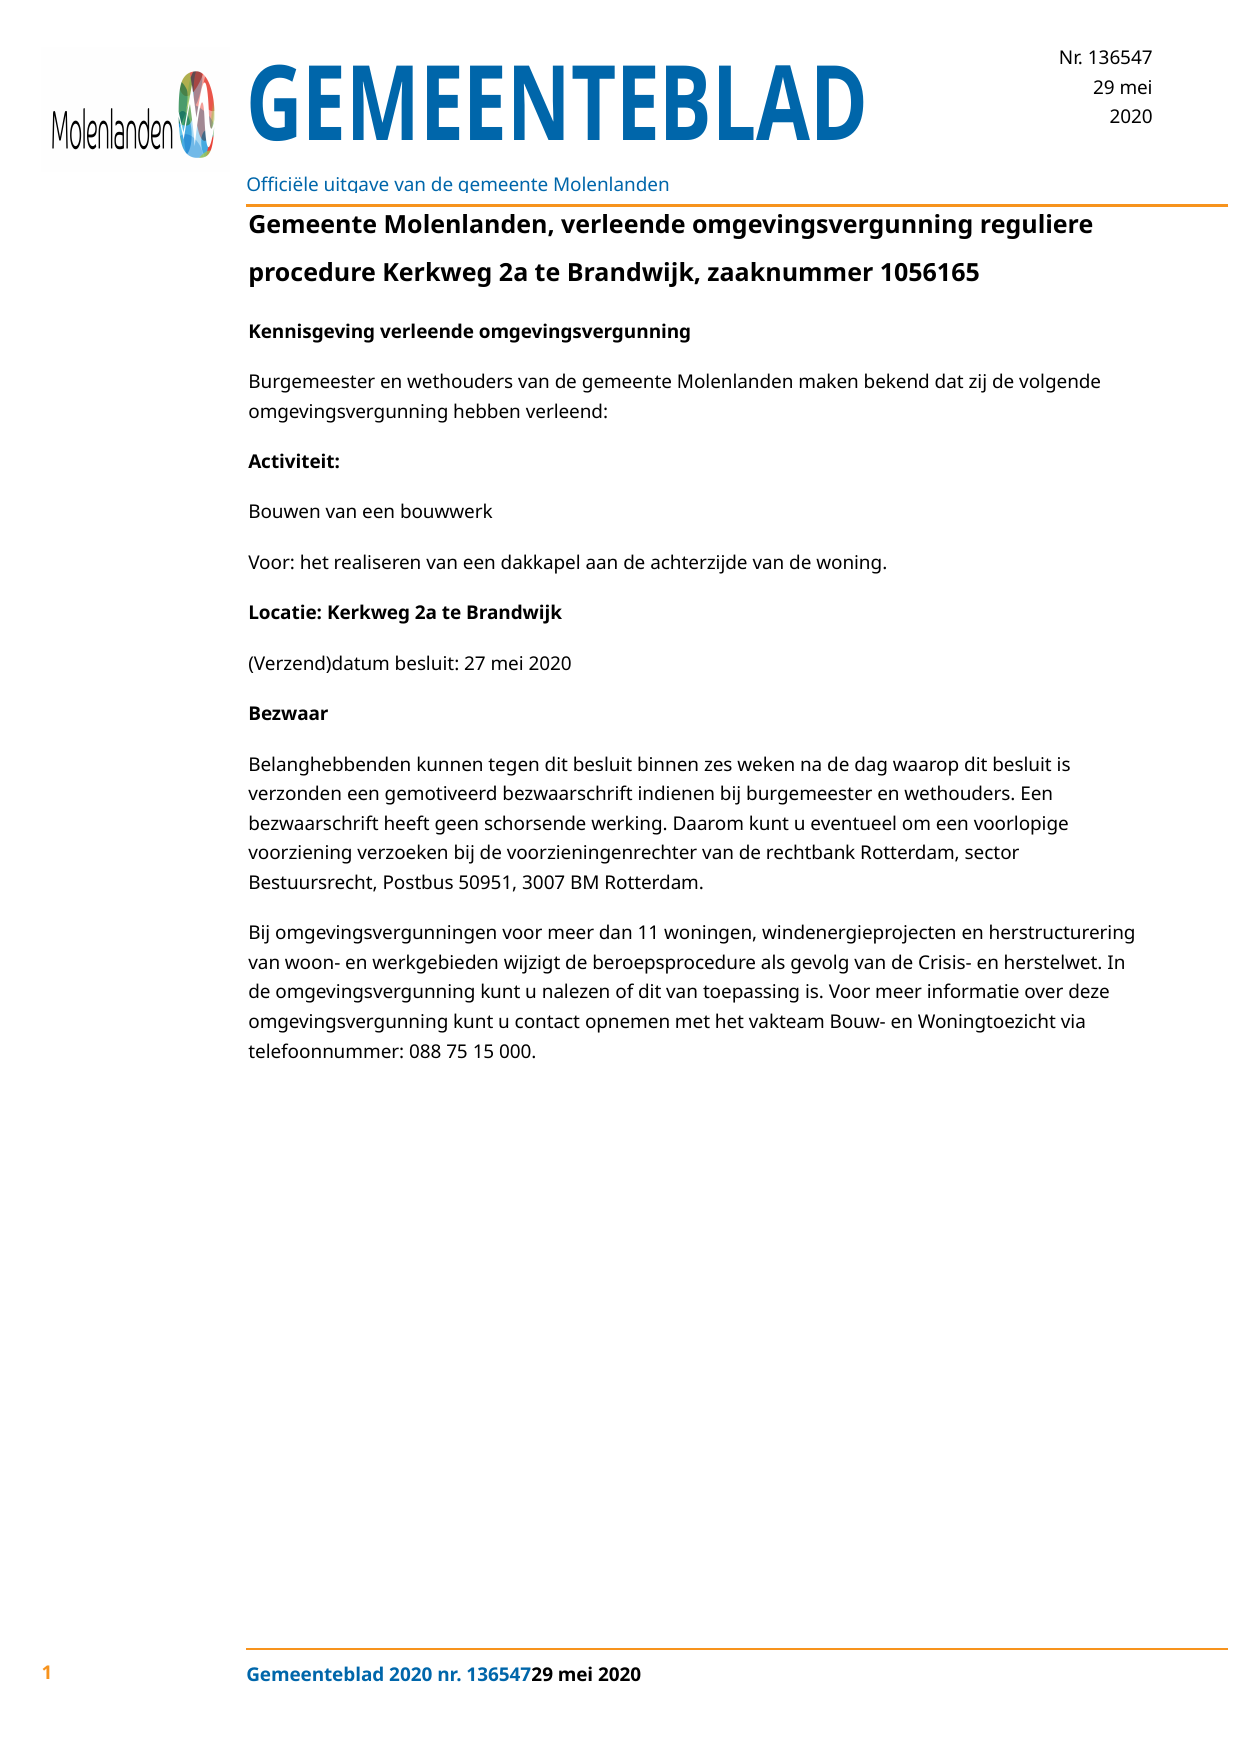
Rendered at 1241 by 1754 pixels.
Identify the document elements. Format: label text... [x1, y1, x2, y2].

text Kennisgeving verleende omgevingsvergunning [248, 318, 1152, 344]
text Locatie: Kerkweg 2a te Brandwijk [248, 599, 1152, 625]
text Bezwaar [248, 700, 1152, 726]
text Belanghebbenden kunnen tegen dit besluit binnen zes weken na de dag waarop dit besluit is verzonden een gemotiveerd bezwaarschrift indienen bij burgemeester en wethouders. Een bezwaarschrift heeft geen schorsende werking. Daarom kunt u eventueel om een voorlopige voorziening verzoeken bij de voorzieningenrechter van de rechtbank Rotterdam, sector Bestuursrecht, Postbus 50951, 3007 BM Rotterdam. [248, 751, 1152, 895]
text Activiteit: [248, 448, 1152, 474]
text Gemeente Molenlanden, verleende omgevingsvergunning reguliere procedure Kerkweg 2a te Brandwijk, zaaknummer 1056165 [248, 207, 1152, 288]
text (Verzend)datum besluit: 27 mei 2020 [248, 650, 1152, 676]
text Bouwen van een bouwwerk [248, 499, 1152, 524]
text Burgemeester en wethouders van de gemeente Molenlanden maken bekend dat zij de volgende omgevingsvergunning hebben verleend: [248, 368, 1152, 424]
picture [41, 47, 231, 172]
text Bij omgevingsvergunningen voor meer dan 11 woningen, windenergieprojecten en herstructurering van woon- en werkgebieden wijzigt de beroepsprocedure als gevolg van de Crisis- en herstelwet. In de omgevingsvergunning kunt u nalezen of dit van toepassing is. Voor meer informatie over deze omgevingsvergunning kunt u contact opnemen met het vakteam Bouw- en Woningtoezicht via telefoonnummer: 088 75 15 000. [248, 919, 1152, 1064]
text Voor: het realiseren van een dakkapel aan de achterzijde van de woning. [248, 549, 1152, 575]
